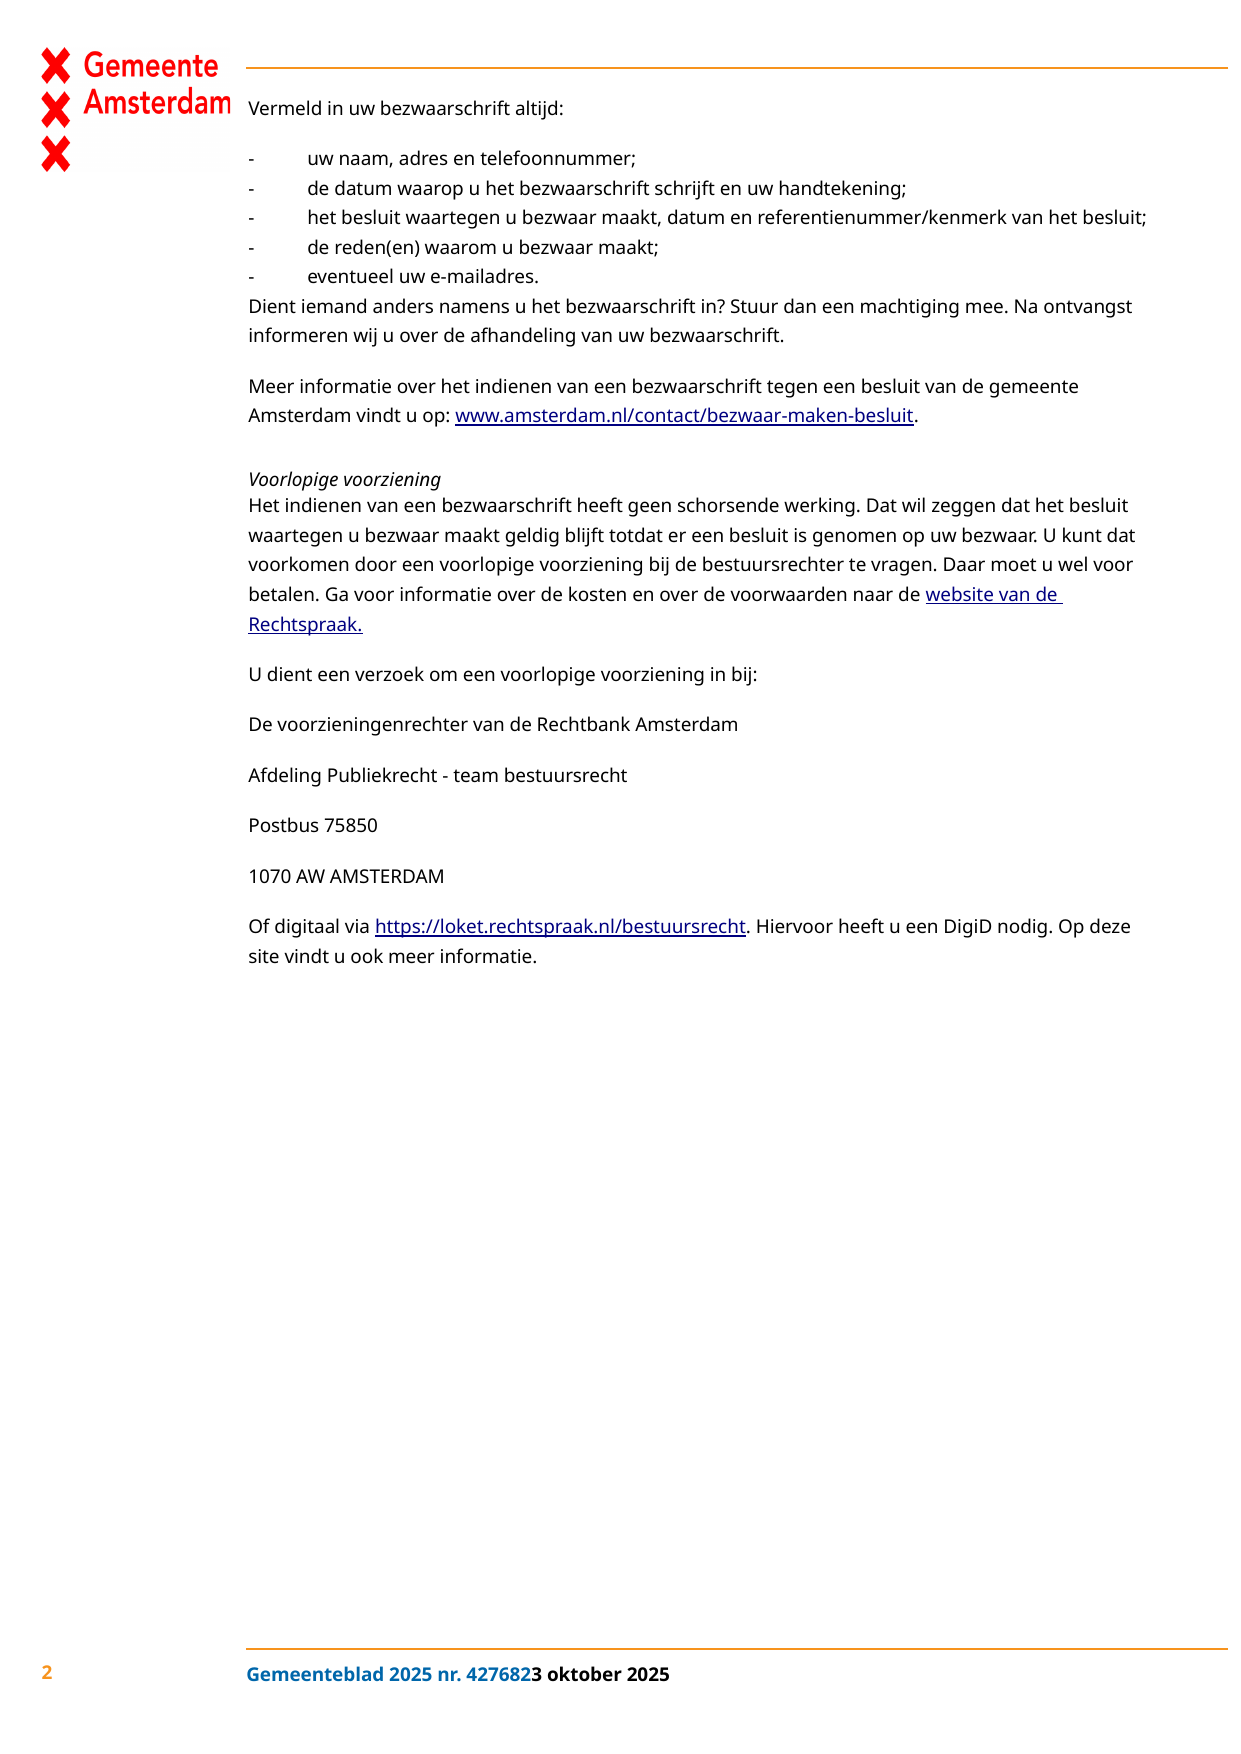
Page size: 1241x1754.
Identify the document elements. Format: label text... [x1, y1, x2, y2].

text Of digitaal via https://loket.rechtspraak.nl/bestuursrecht. Hiervoor heeft u een DigiD nodig. Op deze site vindt u ook meer informatie. [248, 913, 1152, 968]
list de datum waarop u het bezwaarschrift schrijft en uw handtekening; [248, 175, 1152, 201]
list uw naam, adres en telefoonnummer; [248, 145, 1152, 171]
text Afdeling Publiekrecht - team bestuursrecht [248, 762, 1152, 788]
text Het indienen van een bezwaarschrift heeft geen schorsende werking. Dat wil zeggen dat het besluit waartegen u bezwaar maakt geldig blijft totdat er een besluit is genomen op uw bezwaar. U kunt dat voorkomen door een voorlopige voorziening bij de bestuursrechter te vragen. Daar moet u wel voor betalen. Ga voor informatie over de kosten en over de voorwaarden naar de website van de Rechtspraak. [248, 492, 1152, 636]
list de reden(en) waarom u bezwaar maakt; [248, 234, 1152, 260]
text U dient een verzoek om een voorlopige voorziening in bij: [248, 661, 1152, 687]
text 1070 AW AMSTERDAM [248, 863, 1152, 888]
text Voorlopige voorziening [248, 467, 1152, 492]
text Dient iemand anders namens u het bezwaarschrift in? Stuur dan een machtiging mee. Na ontvangst informeren wij u over de afhandeling van uw bezwaarschrift. [248, 293, 1152, 348]
text Meer informatie over het indienen van een bezwaarschrift tegen een besluit van de gemeente Amsterdam vindt u op: www.amsterdam.nl/contact/bezwaar-maken-besluit. [248, 373, 1152, 428]
text Postbus 75850 [248, 812, 1152, 838]
text De voorzieningenrechter van de Rechtbank Amsterdam [248, 712, 1152, 737]
list eventueel uw e-mailadres. [248, 263, 1152, 289]
picture [41, 47, 231, 172]
text Vermeld in uw bezwaarschrift altijd: [248, 95, 1152, 121]
list het besluit waartegen u bezwaar maakt, datum en referentienummer/kenmerk van het besluit; [248, 204, 1152, 230]
